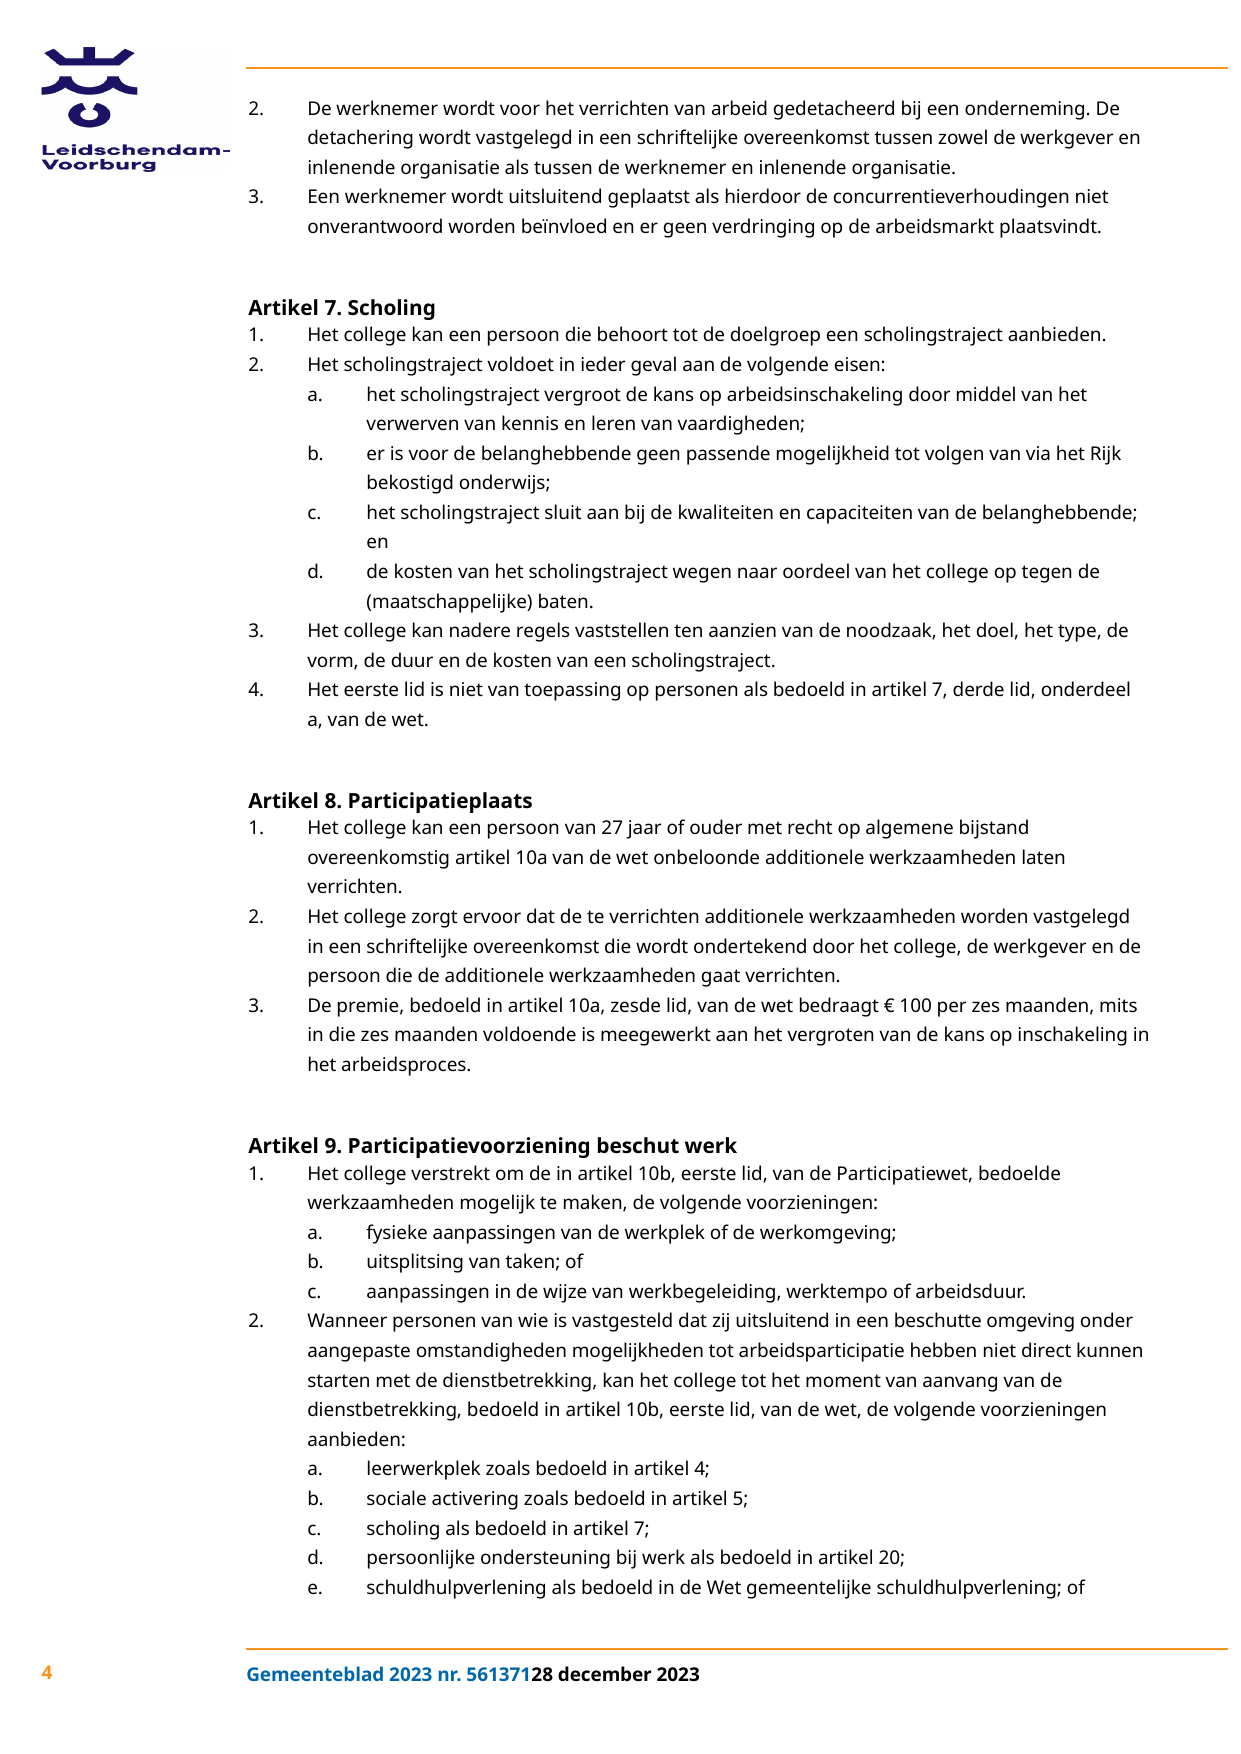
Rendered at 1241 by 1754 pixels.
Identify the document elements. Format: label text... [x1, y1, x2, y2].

list Het college verstrekt om de in artikel 10b, eerste lid, van de Participatiewet, bedoelde werkzaamheden mogelijk te maken, de volgende voorzieningen: [248, 1160, 1152, 1215]
list sociale activering zoals bedoeld in artikel 5; [307, 1485, 1152, 1511]
list Wanneer personen van wie is vastgesteld dat zij uitsluitend in een beschutte omgeving onder aangepaste omstandigheden mogelijkheden tot arbeidsparticipatie hebben niet direct kunnen starten met de dienstbetrekking, kan het college tot het moment van aanvang van de dienstbetrekking, bedoeld in artikel 10b, eerste lid, van de wet, de volgende voorzieningen aanbieden: [248, 1308, 1152, 1452]
list het scholingstraject vergroot de kans op arbeidsinschakeling door middel van het verwerven van kennis en leren van vaardigheden; [307, 381, 1152, 436]
list Een werknemer wordt uitsluitend geplaatst als hierdoor de concurrentieverhoudingen niet onverantwoord worden beïnvloed en er geen verdringing op de arbeidsmarkt plaatsvindt. [248, 183, 1152, 239]
list Het college zorgt ervoor dat de te verrichten additionele werkzaamheden worden vastgelegd in een schriftelijke overeenkomst die wordt ondertekend door het college, de werkgever en de persoon die de additionele werkzaamheden gaat verrichten. [248, 903, 1152, 988]
list Het scholingstraject voldoet in ieder geval aan de volgende eisen: [248, 351, 1152, 377]
list uitsplitsing van taken; of [307, 1248, 1152, 1274]
list de kosten van het scholingstraject wegen naar oordeel van het college op tegen de (maatschappelijke) baten. [307, 558, 1152, 613]
list het scholingstraject sluit aan bij de kwaliteiten en capaciteiten van de belanghebbende; en [307, 499, 1152, 554]
list De werknemer wordt voor het verrichten van arbeid gedetacheerd bij een onderneming. De detachering wordt vastgelegd in een schriftelijke overeenkomst tussen zowel de werkgever en inlenende organisatie als tussen de werknemer en inlenende organisatie. [248, 95, 1152, 180]
list leerwerkplek zoals bedoeld in artikel 4; [307, 1456, 1152, 1481]
list aanpassingen in de wijze van werkbegeleiding, werktempo of arbeidsduur. [307, 1278, 1152, 1304]
text Artikel 8. Participatieplaats [248, 786, 1152, 814]
text Artikel 7. Scholing [248, 293, 1152, 322]
list De premie, bedoeld in artikel 10a, zesde lid, van de wet bedraagt € 100 per zes maanden, mits in die zes maanden voldoende is meegewerkt aan het vergroten van de kans op inschakeling in het arbeidsproces. [248, 992, 1152, 1077]
list scholing als bedoeld in artikel 7; [307, 1515, 1152, 1540]
picture [41, 47, 231, 172]
list Het eerste lid is niet van toepassing op personen als bedoeld in artikel 7, derde lid, onderdeel a, van de wet. [248, 677, 1152, 732]
list er is voor de belanghebbende geen passende mogelijkheid tot volgen van via het Rijk bekostigd onderwijs; [307, 440, 1152, 495]
list persoonlijke ondersteuning bij werk als bedoeld in artikel 20; [307, 1544, 1152, 1570]
list Het college kan een persoon van 27 jaar of ouder met recht op algemene bijstand overeenkomstig artikel 10a van de wet onbeloonde additionele werkzaamheden laten verrichten. [248, 814, 1152, 899]
list Het college kan nadere regels vaststellen ten aanzien van de noodzaak, het doel, het type, de vorm, de duur en de kosten van een scholingstraject. [248, 617, 1152, 673]
list Het college kan een persoon die behoort tot de doelgroep een scholingstraject aanbieden. [248, 322, 1152, 347]
list fysieke aanpassingen van de werkplek of de werkomgeving; [307, 1219, 1152, 1244]
list schuldhulpverlening als bedoeld in de Wet gemeentelijke schuldhulpverlening; of [307, 1574, 1152, 1599]
text Artikel 9. Participatievoorziening beschut werk [248, 1131, 1152, 1160]
